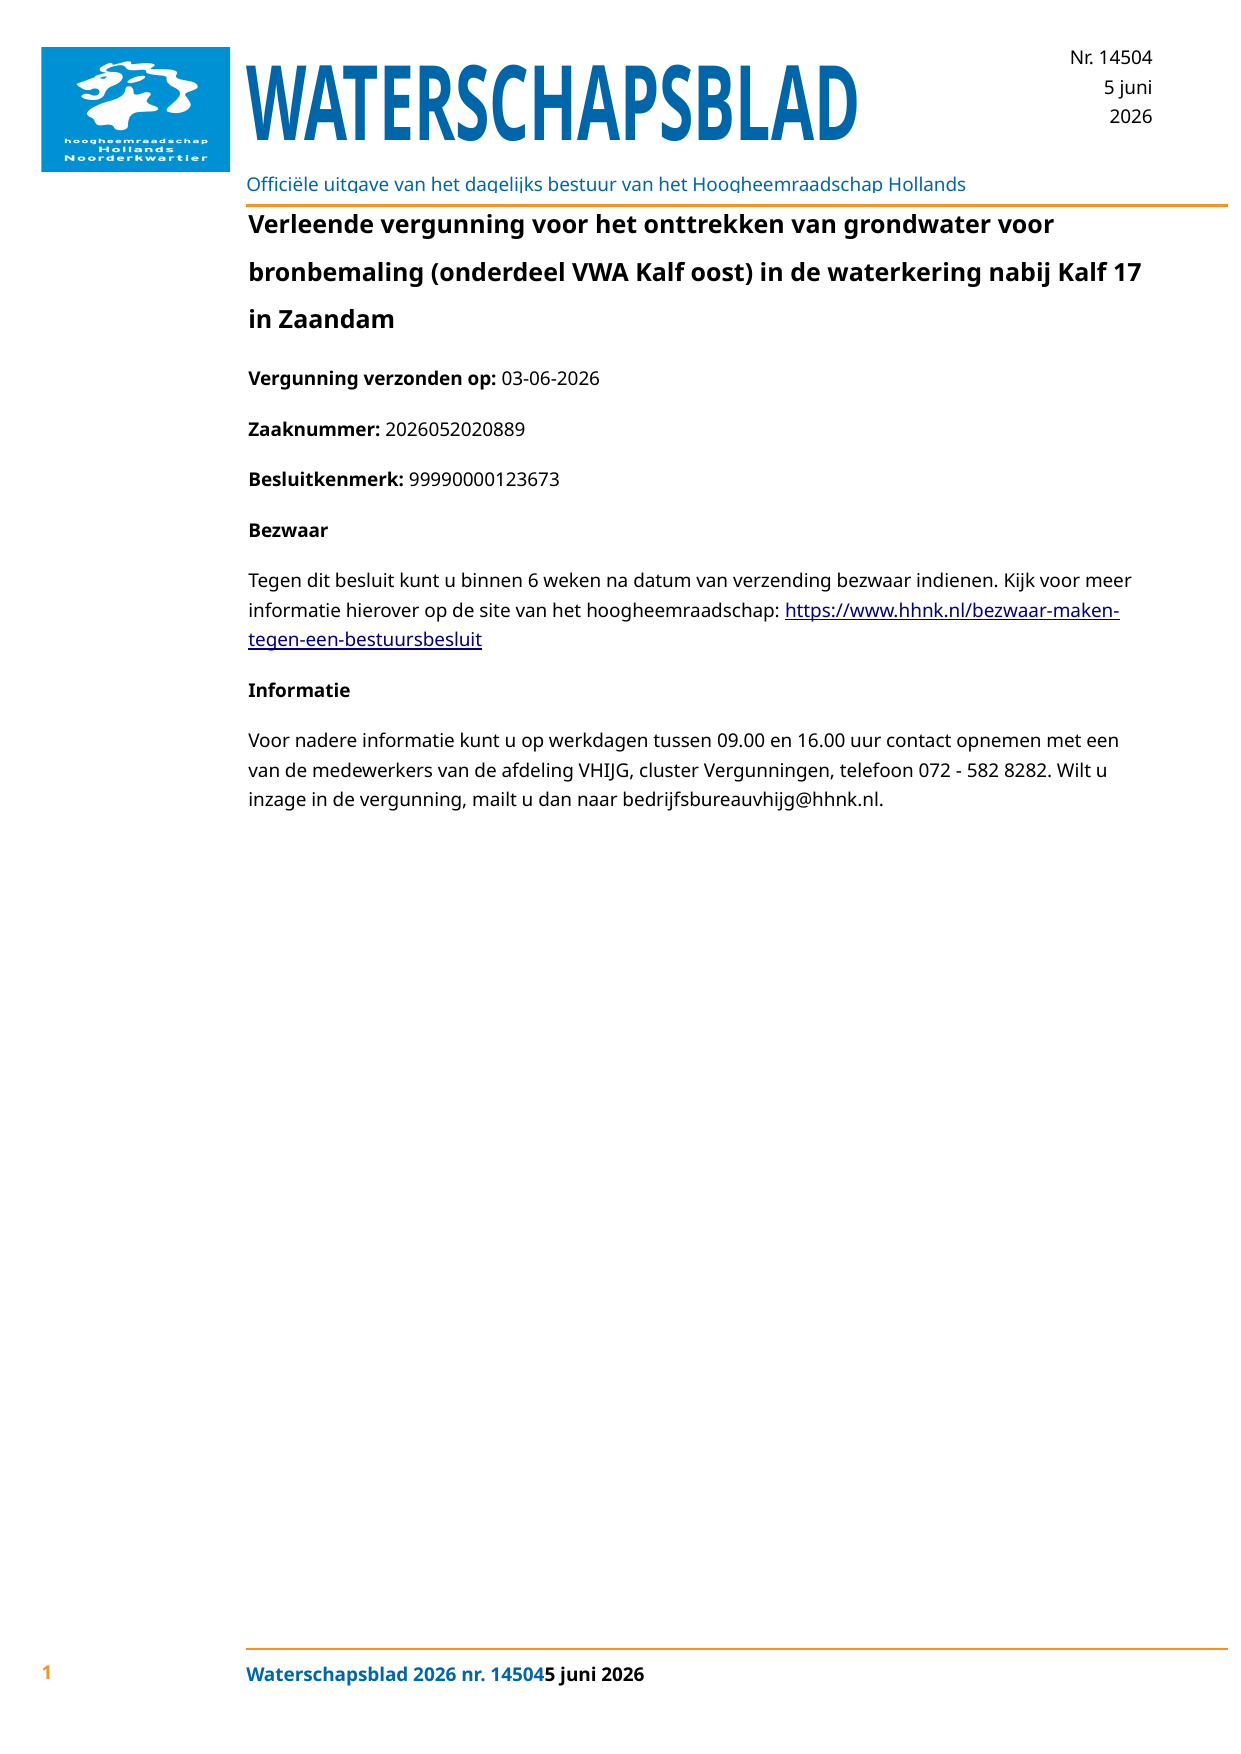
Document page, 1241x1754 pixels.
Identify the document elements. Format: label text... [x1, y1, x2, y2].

text Voor nadere informatie kunt u op werkdagen tussen 09.00 en 16.00 uur contact opnemen met een van de medewerkers van de afdeling VHIJG, cluster Vergunningen, telefoon 072 - 582 8282. Wilt u inzage in de vergunning, mailt u dan naar bedrijfsbureauvhijg@hhnk.nl. [248, 727, 1152, 812]
text Vergunning verzonden op: 03-06-2026 [248, 366, 1152, 391]
text Informatie [248, 677, 1152, 702]
text Zaaknummer: 2026052020889 [248, 416, 1152, 442]
text Besluitkenmerk: 99990000123673 [248, 466, 1152, 492]
picture [129, 76, 144, 82]
text Tegen dit besluit kunt u binnen 6 weken na datum van verzending bezwaar indienen. Kijk voor meer informatie hierover op de site van het hoogheemraadschap: https://www.hhnk.nl/bezwaar-maken-tegen-een-bestuursbesluit [248, 567, 1152, 652]
picture [78, 64, 122, 99]
text Verleende vergunning voor het onttrekken van grondwater voor bronbemaling (onderdeel VWA Kalf oost) in de waterkering nabij Kalf 17 in Zaandam [248, 207, 1152, 336]
picture [118, 62, 197, 112]
picture [88, 87, 157, 130]
text Bezwaar [248, 517, 1152, 542]
